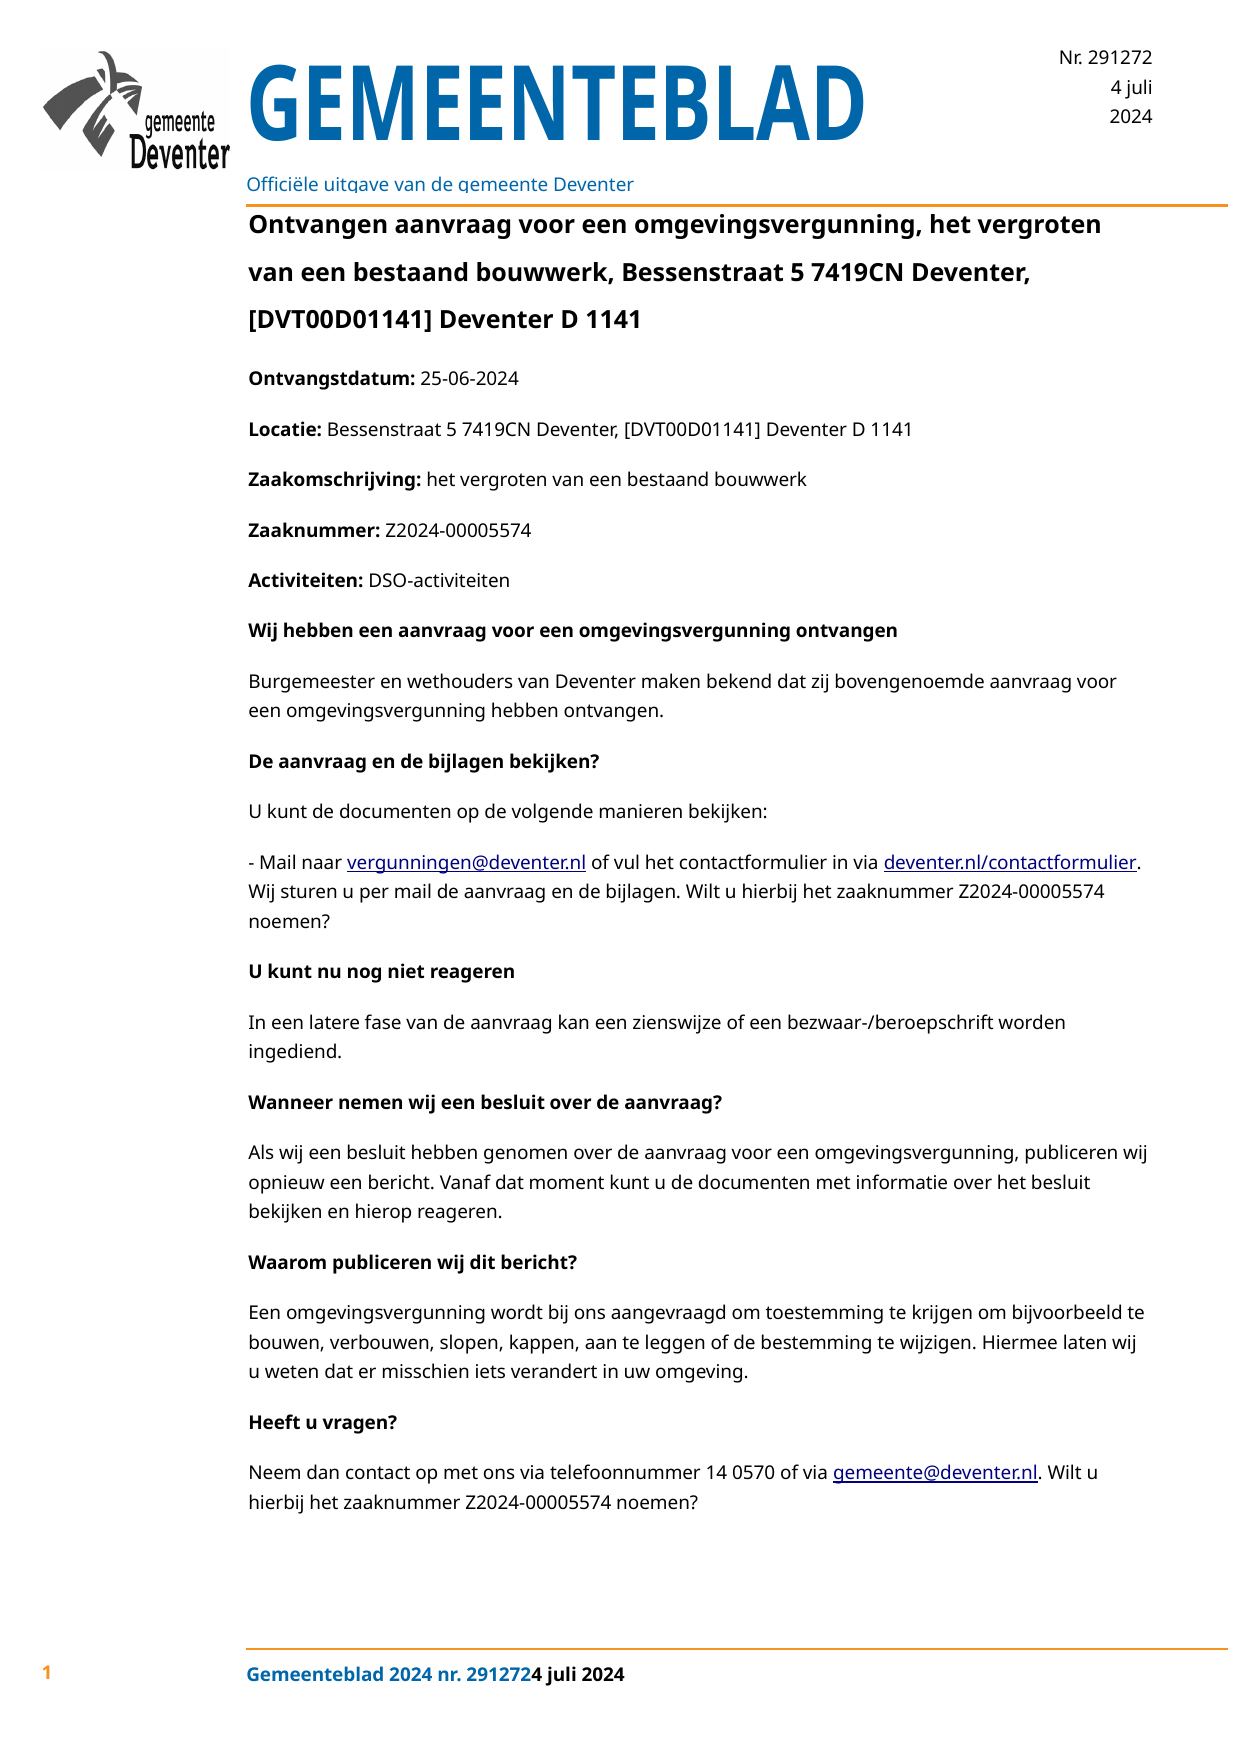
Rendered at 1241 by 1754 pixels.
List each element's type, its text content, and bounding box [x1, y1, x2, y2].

text Waarom publiceren wij dit bericht? [248, 1249, 1152, 1274]
text Ontvangstdatum: 25-06-2024 [248, 366, 1152, 391]
text Een omgevingsvergunning wordt bij ons aangevraagd om toestemming te krijgen om bijvoorbeeld te bouwen, verbouwen, slopen, kappen, aan te leggen of de bestemming te wijzigen. Hiermee laten wij u weten dat er misschien iets verandert in uw omgeving. [248, 1299, 1152, 1384]
text In een latere fase van de aanvraag kan een zienswijze of een bezwaar-/beroepschrift worden ingediend. [248, 1009, 1152, 1064]
text U kunt nu nog niet reageren [248, 958, 1152, 984]
text Als wij een besluit hebben genomen over de aanvraag voor een omgevingsvergunning, publiceren wij opnieuw een bericht. Vanaf dat moment kunt u de documenten met informatie over het besluit bekijken en hierop reageren. [248, 1139, 1152, 1224]
text U kunt de documenten op de volgende manieren bekijken: [248, 798, 1152, 824]
text Burgemeester en wethouders van Deventer maken bekend dat zij bovengenoemde aanvraag voor een omgevingsvergunning hebben ontvangen. [248, 668, 1152, 723]
text Neem dan contact op met ons via telefoonnummer 14 0570 of via gemeente@deventer.nl. Wilt u hierbij het zaaknummer Z2024-00005574 noemen? [248, 1459, 1152, 1514]
text Zaakomschrijving: het vergroten van een bestaand bouwwerk [248, 466, 1152, 492]
text Heeft u vragen? [248, 1409, 1152, 1434]
text Wanneer nemen wij een besluit over de aanvraag? [248, 1089, 1152, 1114]
text - Mail naar vergunningen@deventer.nl of vul het contactformulier in via deventer.nl/contactformulier. Wij sturen u per mail de aanvraag en de bijlagen. Wilt u hierbij het zaaknummer Z2024-00005574 noemen? [248, 849, 1152, 934]
text De aanvraag en de bijlagen bekijken? [248, 748, 1152, 774]
text Locatie: Bessenstraat 5 7419CN Deventer, [DVT00D01141] Deventer D 1141 [248, 416, 1152, 442]
picture [41, 47, 231, 172]
text Activiteiten: DSO-activiteiten [248, 567, 1152, 593]
text Wij hebben een aanvraag voor een omgevingsvergunning ontvangen [248, 618, 1152, 643]
text Zaaknummer: Z2024-00005574 [248, 517, 1152, 542]
text Ontvangen aanvraag voor een omgevingsvergunning, het vergroten van een bestaand bouwwerk, Bessenstraat 5 7419CN Deventer, [DVT00D01141] Deventer D 1141 [248, 207, 1152, 336]
